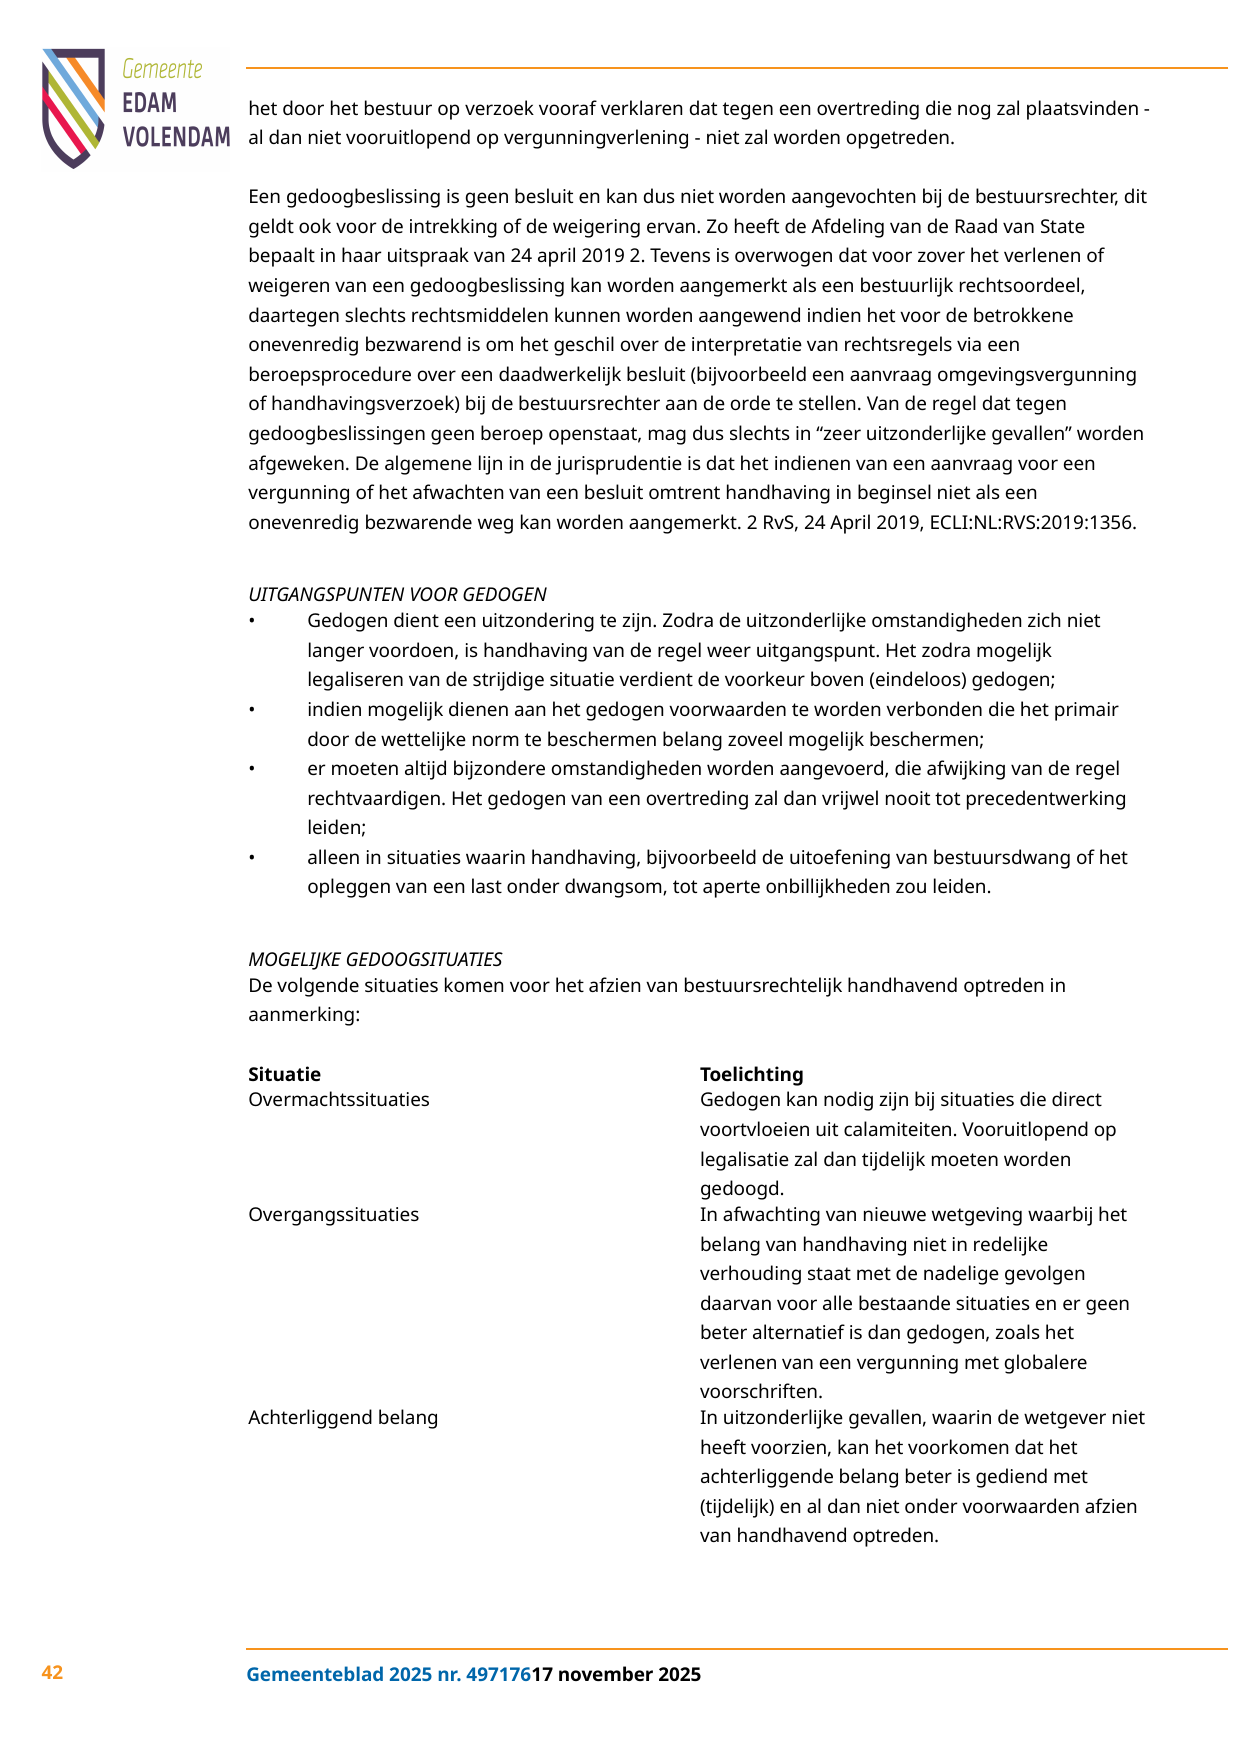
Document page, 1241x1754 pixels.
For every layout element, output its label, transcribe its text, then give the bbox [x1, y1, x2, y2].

text MOGELIJKE GEDOOGSITUATIES [248, 946, 1152, 972]
text De volgende situaties komen voor het afzien van bestuursrechtelijk handhavend optreden in aanmerking: [248, 972, 1152, 1027]
list alleen in situaties waarin handhaving, bijvoorbeeld de uitoefening van bestuursdwang of het opleggen van een last onder dwangsom, tot aperte onbillijkheden zou leiden. [248, 844, 1152, 899]
table_cell Overmachtssituaties [248, 1087, 700, 1201]
table_cell Achterliggend belang [248, 1404, 700, 1548]
table_cell Gedogen kan nodig zijn bij situaties die direct voortvloeien uit calamiteiten. Vooruitlopend op legalisatie zal dan tijdelijk moeten worden gedoogd. [700, 1087, 1152, 1201]
list indien mogelijk dienen aan het gedogen voorwaarden te worden verbonden die het primair door de wettelijke norm te beschermen belang zoveel mogelijk beschermen; [248, 696, 1152, 751]
text het door het bestuur op verzoek vooraf verklaren dat tegen een overtreding die nog zal plaatsvinden - al dan niet vooruitlopend op vergunningverlening - niet zal worden opgetreden. [248, 95, 1152, 150]
table_header Toelichting [700, 1061, 1152, 1087]
text Een gedoogbeslissing is geen besluit en kan dus niet worden aangevochten bij de bestuursrechter, dit geldt ook voor de intrekking of de weigering ervan. Zo heeft de Afdeling van de Raad van State bepaalt in haar uitspraak van 24 april 2019 2. Tevens is overwogen dat voor zover het verlenen of weigeren van een gedoogbeslissing kan worden aangemerkt als een bestuurlijk rechtsoordeel, daartegen slechts rechtsmiddelen kunnen worden aangewend indien het voor de betrokkene onevenredig bezwarend is om het geschil over de interpretatie van rechtsregels via een beroepsprocedure over een daadwerkelijk besluit (bijvoorbeeld een aanvraag omgevingsvergunning of handhavingsverzoek) bij de bestuursrechter aan de orde te stellen. Van de regel dat tegen gedoogbeslissingen geen beroep openstaat, mag dus slechts in “zeer uitzonderlijke gevallen” worden afgeweken. De algemene lijn in de jurisprudentie is dat het indienen van een aanvraag voor een vergunning of het afwachten van een besluit omtrent handhaving in beginsel niet als een onevenredig bezwarende weg kan worden aangemerkt. 2 RvS, 24 April 2019, ECLI:NL:RVS:2019:1356. [248, 183, 1152, 535]
table_cell Overgangssituaties [248, 1201, 700, 1404]
table_header Situatie [248, 1061, 700, 1087]
table_cell In afwachting van nieuwe wetgeving waarbij het belang van handhaving niet in redelijke verhouding staat met de nadelige gevolgen daarvan voor alle bestaande situaties en er geen beter alternatief is dan gedogen, zoals het verlenen van een vergunning met globalere voorschriften. [700, 1201, 1152, 1404]
list Gedogen dient een uitzondering te zijn. Zodra de uitzonderlijke omstandigheden zich niet langer voordoen, is handhaving van de regel weer uitgangspunt. Het zodra mogelijk legaliseren van de strijdige situatie verdient de voorkeur boven (eindeloos) gedogen; [248, 607, 1152, 692]
list er moeten altijd bijzondere omstandigheden worden aangevoerd, die afwijking van de regel rechtvaardigen. Het gedogen van een overtreding zal dan vrijwel nooit tot precedentwerking leiden; [248, 755, 1152, 840]
picture [41, 47, 231, 172]
table_cell In uitzonderlijke gevallen, waarin de wetgever niet heeft voorzien, kan het voorkomen dat het achterliggende belang beter is gediend met (tijdelijk) en al dan niet onder voorwaarden afzien van handhavend optreden. [700, 1404, 1152, 1548]
text UITGANGSPUNTEN VOOR GEDOGEN [248, 582, 1152, 607]
